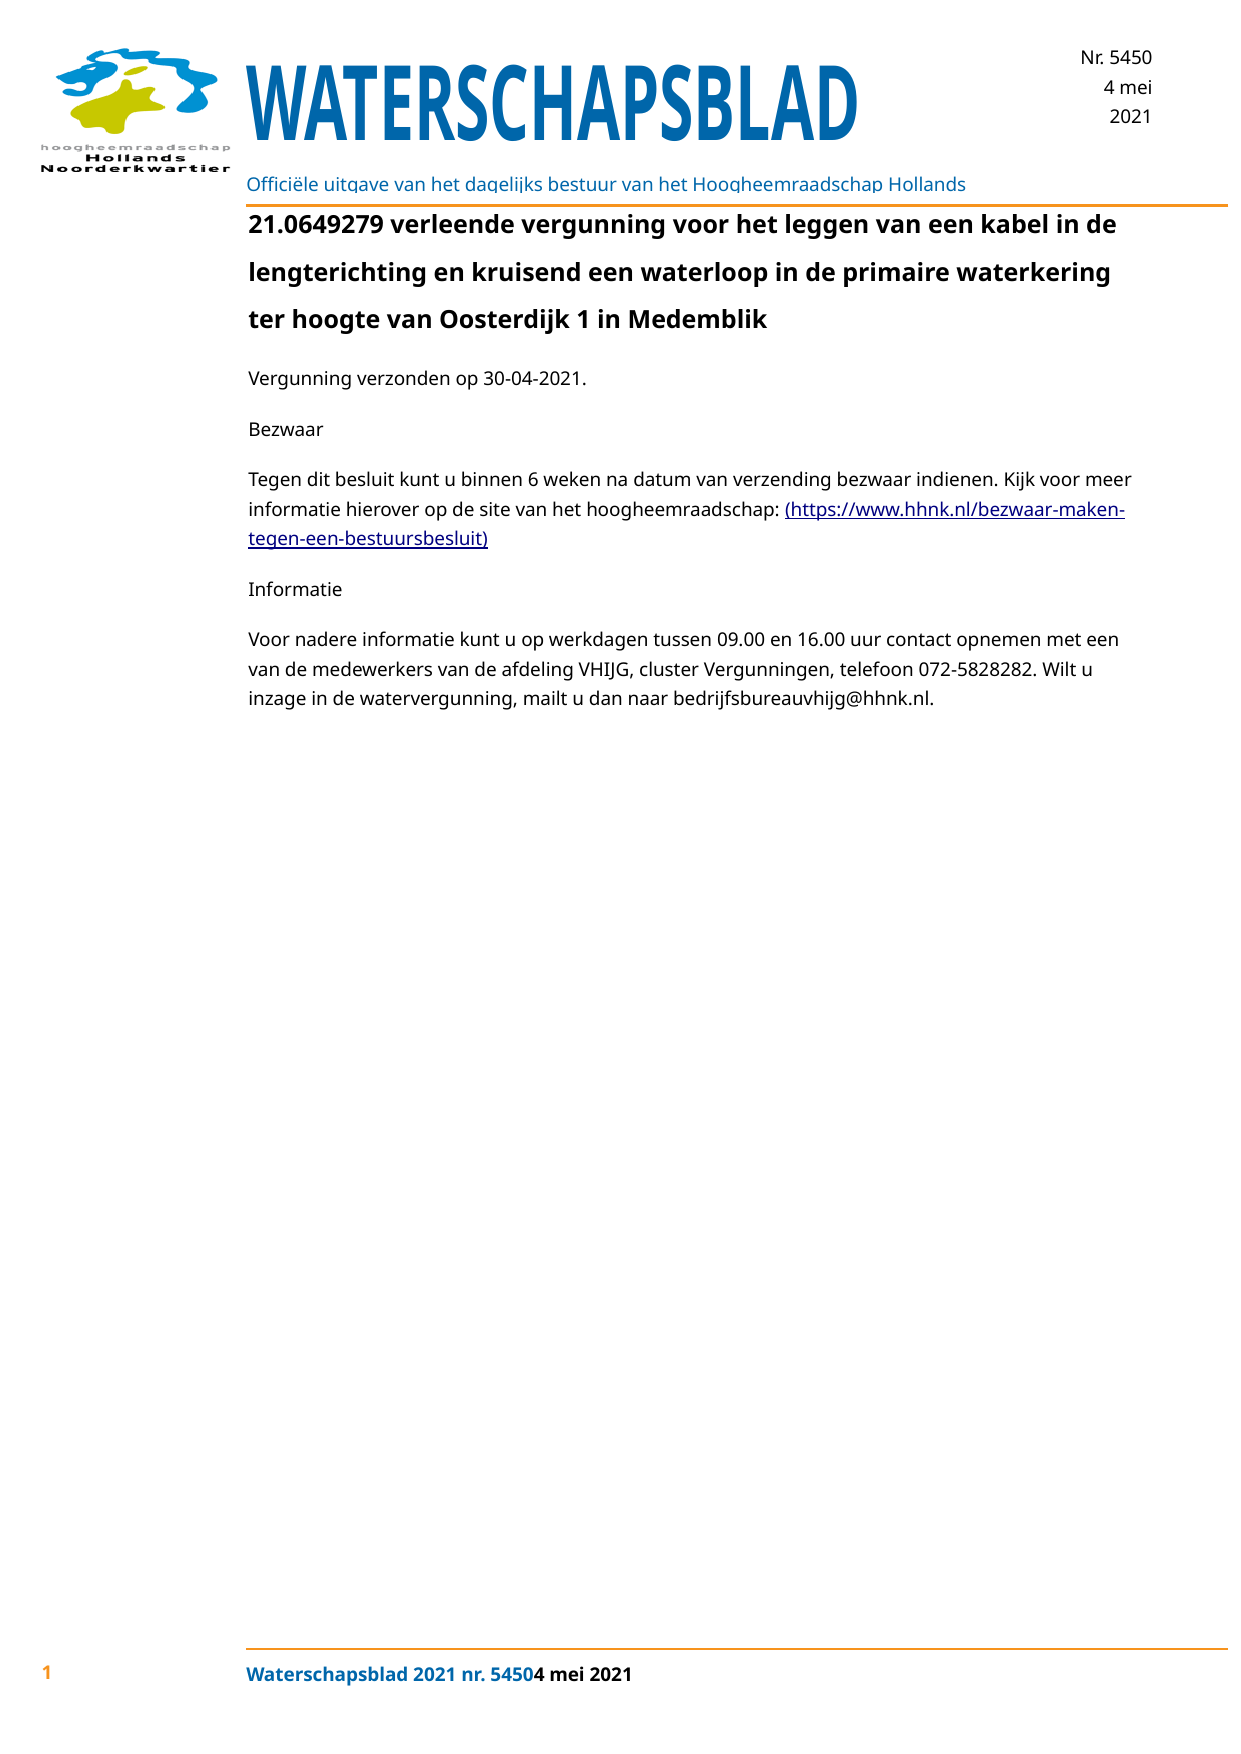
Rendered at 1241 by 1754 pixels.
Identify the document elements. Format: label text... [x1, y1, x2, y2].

text Voor nadere informatie kunt u op werkdagen tussen 09.00 en 16.00 uur contact opnemen met een van de medewerkers van de afdeling VHIJG, cluster Vergunningen, telefoon 072-5828282. Wilt u inzage in de watervergunning, mailt u dan naar bedrijfsbureauvhijg@hhnk.nl. [248, 626, 1152, 711]
picture [41, 47, 231, 172]
text 21.0649279 verleende vergunning voor het leggen van een kabel in de lengterichting en kruisend een waterloop in de primaire waterkering ter hoogte van Oosterdijk 1 in Medemblik [248, 207, 1152, 336]
text Tegen dit besluit kunt u binnen 6 weken na datum van verzending bezwaar indienen. Kijk voor meer informatie hierover op de site van het hoogheemraadschap: (https://www.hhnk.nl/bezwaar-maken-tegen-een-bestuursbesluit) [248, 466, 1152, 551]
text Informatie [248, 576, 1152, 602]
text Bezwaar [248, 416, 1152, 442]
text Vergunning verzonden op 30-04-2021. [248, 366, 1152, 391]
